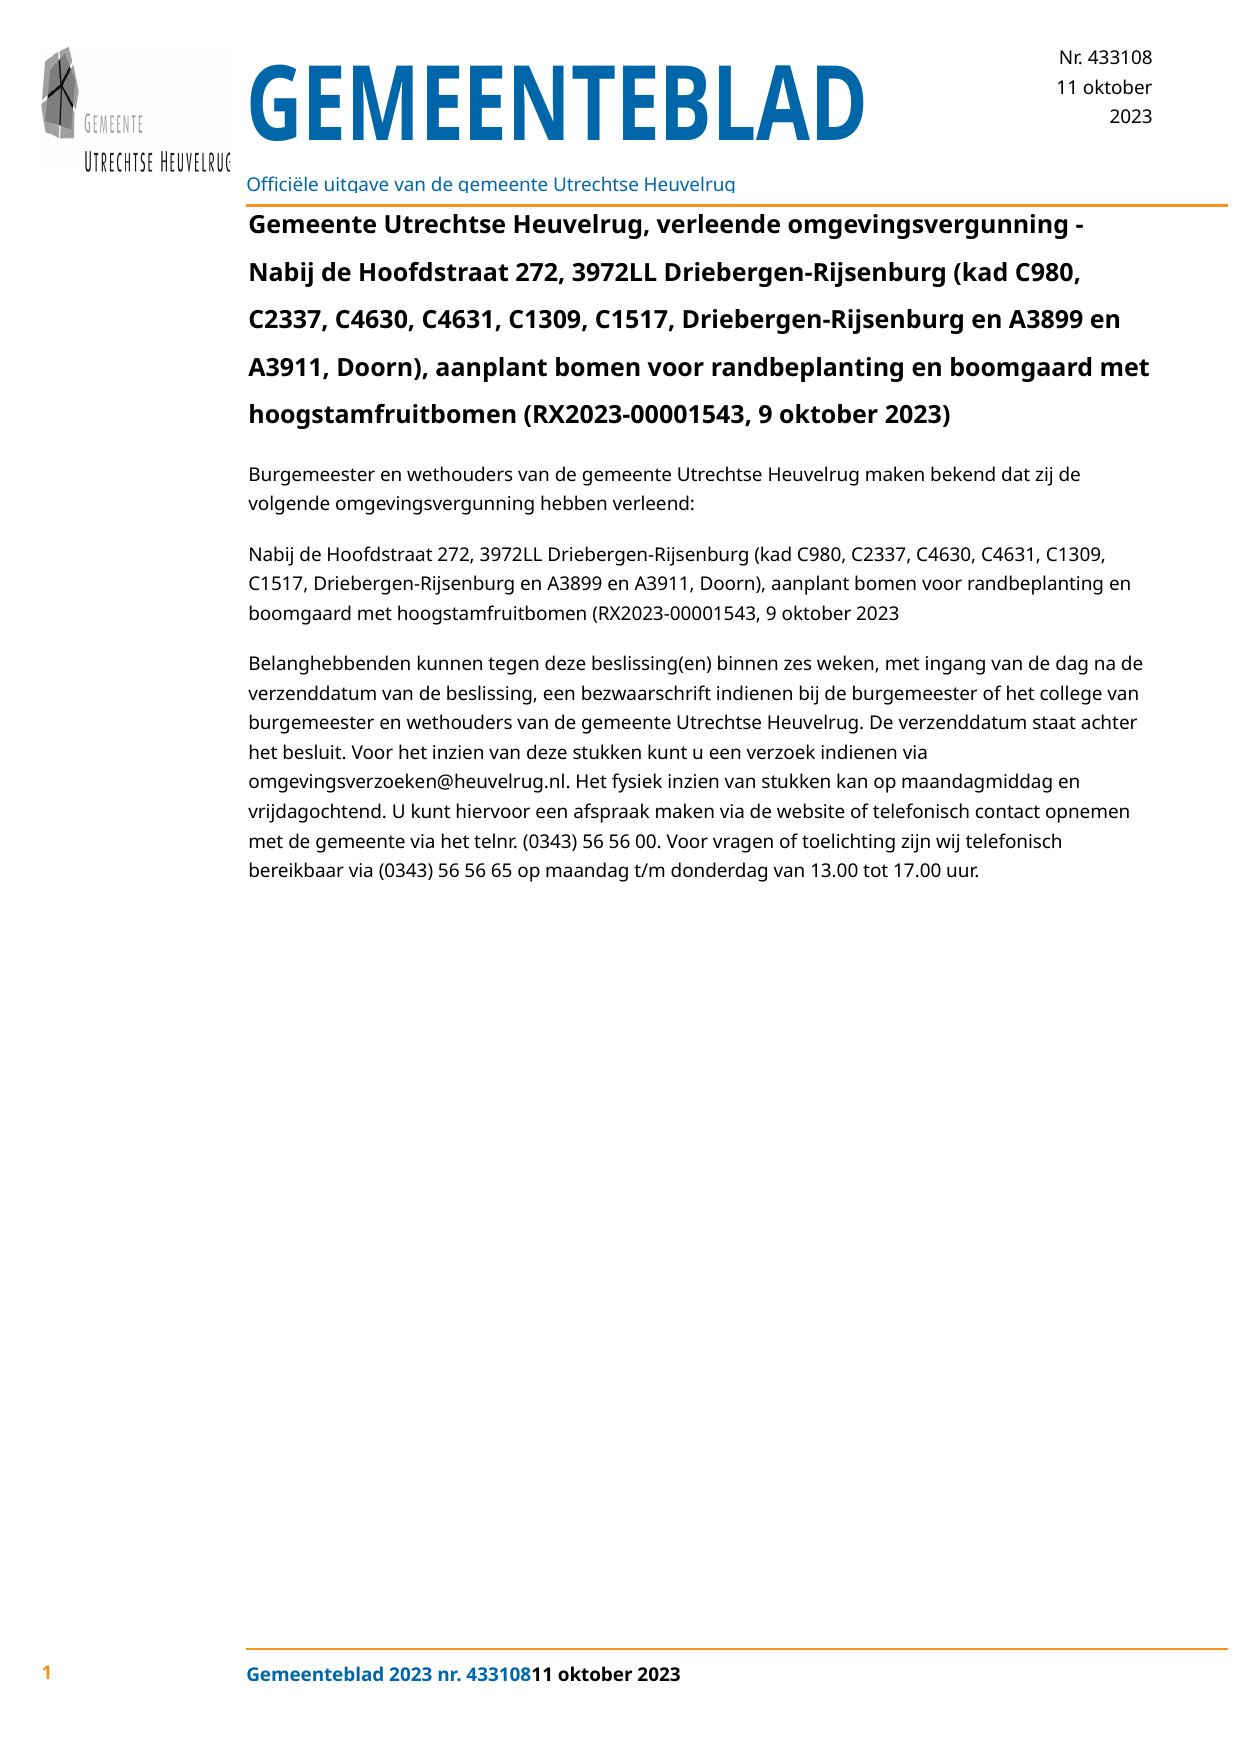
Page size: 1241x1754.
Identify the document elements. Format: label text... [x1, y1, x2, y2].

text Belanghebbenden kunnen tegen deze beslissing(en) binnen zes weken, met ingang van de dag na de verzenddatum van de beslissing, een bezwaarschrift indienen bij de burgemeester of het college van burgemeester en wethouders van de gemeente Utrechtse Heuvelrug. De verzenddatum staat achter het besluit. Voor het inzien van deze stukken kunt u een verzoek indienen via omgevingsverzoeken@heuvelrug.nl. Het fysiek inzien van stukken kan op maandagmiddag en vrijdagochtend. U kunt hiervoor een afspraak maken via de website of telefonisch contact opnemen met de gemeente via het telnr. (0343) 56 56 00. Voor vragen of toelichting zijn wij telefonisch bereikbaar via (0343) 56 56 65 op maandag t/m donderdag van 13.00 tot 17.00 uur. [248, 650, 1152, 883]
picture [41, 47, 231, 172]
text Nabij de Hoofdstraat 272, 3972LL Driebergen-Rijsenburg (kad C980, C2337, C4630, C4631, C1309, C1517, Driebergen-Rijsenburg en A3899 en A3911, Doorn), aanplant bomen voor randbeplanting en boomgaard met hoogstamfruitbomen (RX2023-00001543, 9 oktober 2023 [248, 541, 1152, 626]
text Burgemeester en wethouders van de gemeente Utrechtse Heuvelrug maken bekend dat zij de volgende omgevingsvergunning hebben verleend: [248, 461, 1152, 516]
text Gemeente Utrechtse Heuvelrug, verleende omgevingsvergunning - Nabij de Hoofdstraat 272, 3972LL Driebergen-Rijsenburg (kad C980, C2337, C4630, C4631, C1309, C1517, Driebergen-Rijsenburg en A3899 en A3911, Doorn), aanplant bomen voor randbeplanting en boomgaard met hoogstamfruitbomen (RX2023-00001543, 9 oktober 2023) [248, 207, 1152, 431]
